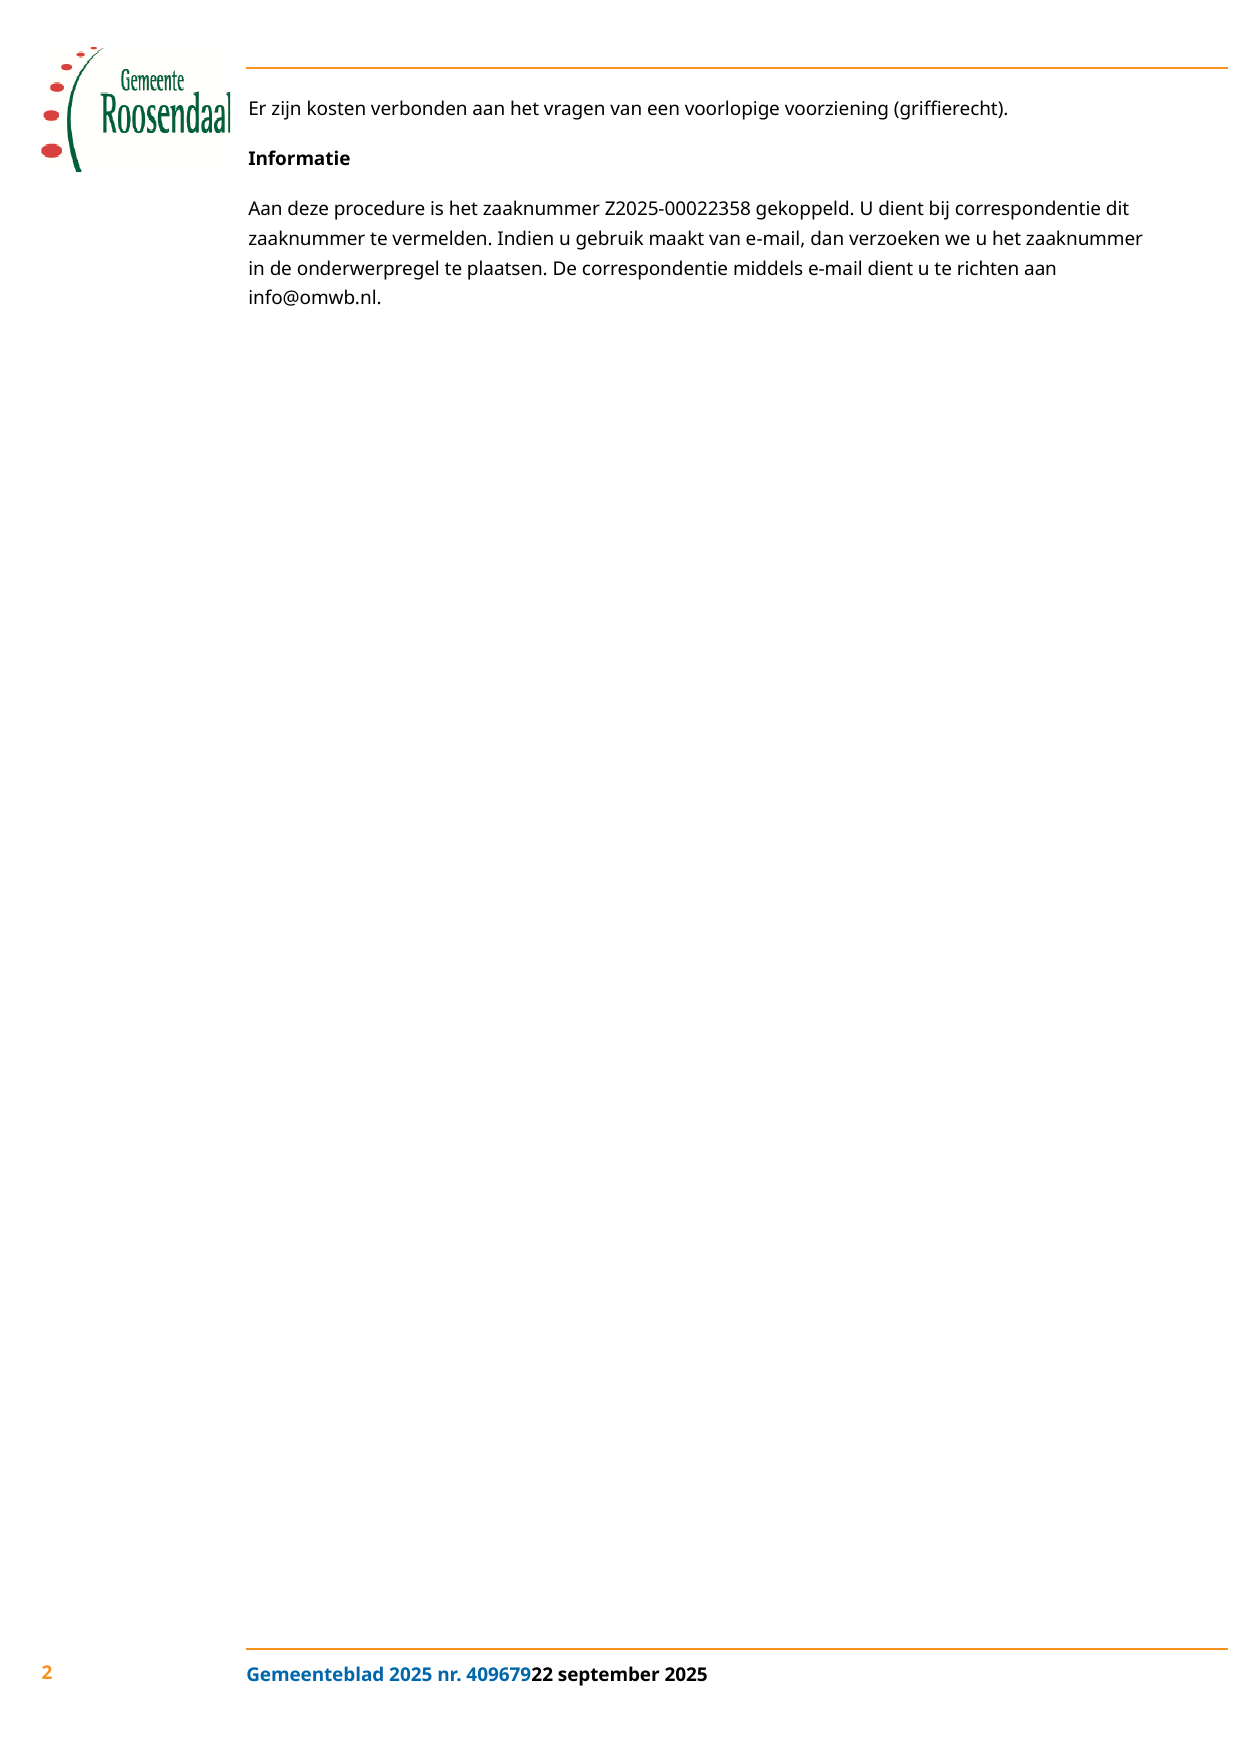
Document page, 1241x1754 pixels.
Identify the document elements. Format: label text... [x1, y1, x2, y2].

text Er zijn kosten verbonden aan het vragen van een voorlopige voorziening (griffierecht). [248, 95, 1152, 121]
text Informatie [248, 145, 1152, 171]
text Aan deze procedure is het zaaknummer Z2025-00022358 gekoppeld. U dient bij correspondentie dit zaaknummer te vermelden. Indien u gebruik maakt van e-mail, dan verzoeken we u het zaaknummer in de onderwerpregel te plaatsen. De correspondentie middels e-mail dient u te richten aan info@omwb.nl. [248, 196, 1152, 310]
picture [41, 47, 231, 172]
